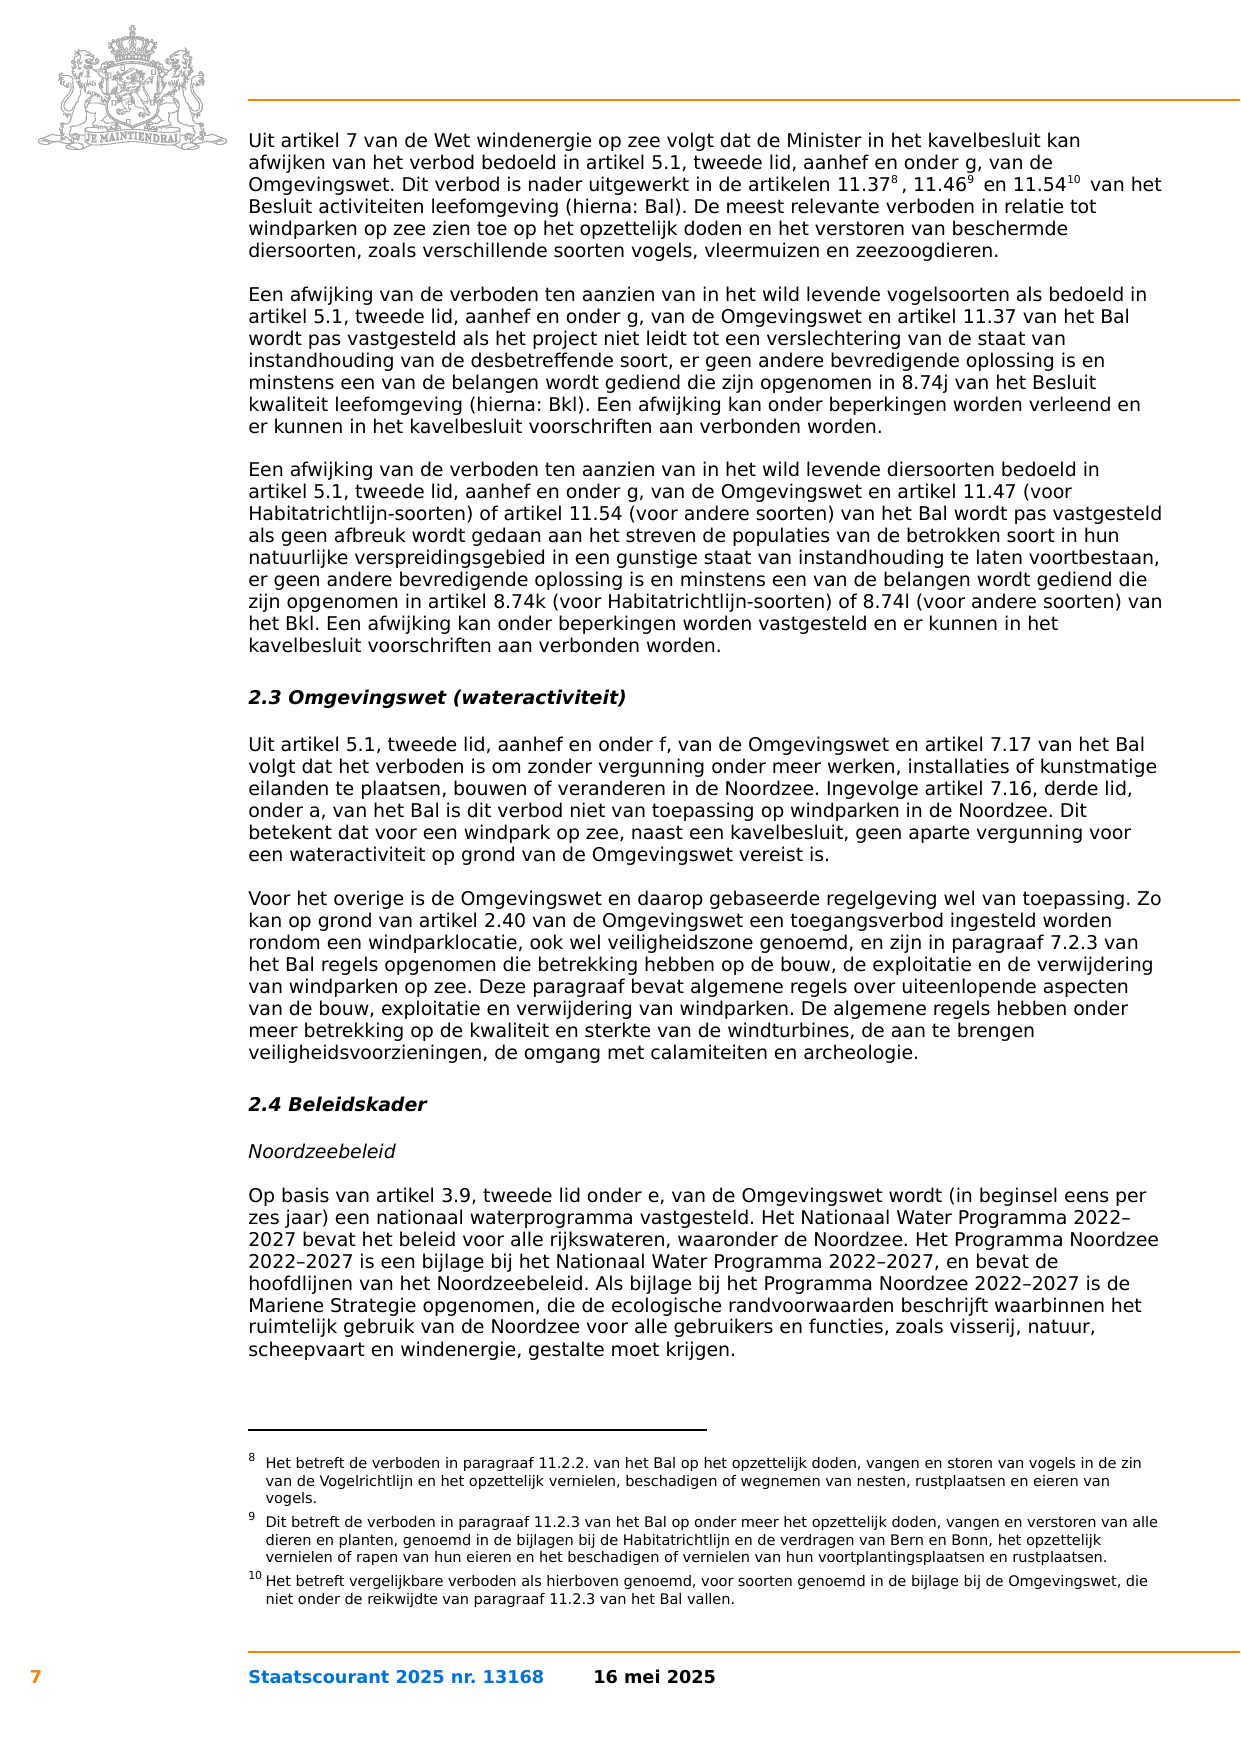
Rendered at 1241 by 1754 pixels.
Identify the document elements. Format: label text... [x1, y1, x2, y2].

text Dit betreft de verboden in paragraaf 11.2.3 van het Bal op onder meer het opzettelijk doden, vangen en verstoren van alle dieren en planten, genoemd in de bijlagen bij de Habitatrichtlijn en de verdragen van Bern en Bonn, het opzettelijk vernielen of rapen van hun eieren en het beschadigen of vernielen van hun voortplantingsplaatsen en rustplaatsen. [248, 1510, 1163, 1566]
text Het betreft de verboden in paragraaf 11.2.2. van het Bal op het opzettelijk doden, vangen en storen van vogels in de zin van de Vogelrichtlijn en het opzettelijk vernielen, beschadigen of wegnemen van nesten, rustplaatsen en eieren van vogels. [248, 1451, 1163, 1507]
text Uit artikel 5.1, tweede lid, aanhef en onder f, van de Omgevingswet en artikel 7.17 van het Bal volgt dat het verboden is om zonder vergunning onder meer werken, installaties of kunstmatige eilanden te plaatsen, bouwen of veranderen in de Noordzee. Ingevolge artikel 7.16, derde lid, onder a, van het Bal is dit verbod niet van toepassing op windparken in de Noordzee. Dit betekent dat voor een windpark op zee, naast een kavelbesluit, geen aparte vergunning voor een wateractiviteit op grond van de Omgevingswet vereist is. [248, 734, 1163, 866]
text Voor het overige is de Omgevingswet en daarop gebaseerde regelgeving wel van toepassing. Zo kan op grond van artikel 2.40 van de Omgevingswet een toegangsverbod ingesteld worden rondom een windparklocatie, ook wel veiligheidszone genoemd, en zijn in paragraaf 7.2.3 van het Bal regels opgenomen die betrekking hebben op de bouw, de exploitatie en de verwijdering van windparken op zee. Deze paragraaf bevat algemene regels over uiteenlopende aspecten van de bouw, exploitatie en verwijdering van windparken. De algemene regels hebben onder meer betrekking op de kwaliteit en sterkte van de windturbines, de aan te brengen veiligheidsvoorzieningen, de omgang met calamiteiten en archeologie. [248, 888, 1163, 1064]
text Op basis van artikel 3.9, tweede lid onder e, van de Omgevingswet wordt (in beginsel eens per zes jaar) een nationaal waterprogramma vastgesteld. Het Nationaal Water Programma 2022–2027 bevat het beleid voor alle rijkswateren, waaronder de Noordzee. Het Programma Noordzee 2022–2027 is een bijlage bij het Nationaal Water Programma 2022–2027, en bevat de hoofdlijnen van het Noordzeebeleid. Als bijlage bij het Programma Noordzee 2022–2027 is de Mariene Strategie opgenomen, die de ecologische randvoorwaarden beschrijft waarbinnen het ruimtelijk gebruik van de Noordzee voor alle gebruikers en functies, zoals visserij, natuur, scheepvaart en windenergie, gestalte moet krijgen. [248, 1184, 1163, 1360]
subtitle 2.4 Beleidskader [248, 1094, 1163, 1116]
text Uit artikel 7 van de Wet windenergie op zee volgt dat de Minister in het kavelbesluit kan afwijken van het verbod bedoeld in artikel 5.1, tweede lid, aanhef en onder g, van de Omgevingswet. Dit verbod is nader uitgewerkt in de artikelen 11.37, 11.46 en 11.54 van het Besluit activiteiten leefomgeving (hierna: Bal). De meest relevante verboden in relatie tot windparken op zee zien toe op het opzettelijk doden en het verstoren van beschermde diersoorten, zoals verschillende soorten vogels, vleermuizen en zeezoogdieren. [248, 130, 1163, 262]
text Een afwijking van de verboden ten aanzien van in het wild levende vogelsoorten als bedoeld in artikel 5.1, tweede lid, aanhef en onder g, van de Omgevingswet en artikel 11.37 van het Bal wordt pas vastgesteld als het project niet leidt tot een verslechtering van de staat van instandhouding van de desbetreffende soort, er geen andere bevredigende oplossing is en minstens een van de belangen wordt gediend die zijn opgenomen in 8.74j van het Besluit kwaliteit leefomgeving (hierna: Bkl). Een afwijking kan onder beperkingen worden verleend en er kunnen in het kavelbesluit voorschriften aan verbonden worden. [248, 284, 1163, 437]
subtitle Noordzeebeleid [248, 1141, 1163, 1163]
text Een afwijking van de verboden ten aanzien van in het wild levende diersoorten bedoeld in artikel 5.1, tweede lid, aanhef en onder g, van de Omgevingswet en artikel 11.47 (voor Habitatrichtlijn-soorten) of artikel 11.54 (voor andere soorten) van het Bal wordt pas vastgesteld als geen afbreuk wordt gedaan aan het streven de populaties van de betrokken soort in hun natuurlijke verspreidingsgebied in een gunstige staat van instandhouding te laten voortbestaan, er geen andere bevredigende oplossing is en minstens een van de belangen wordt gediend die zijn opgenomen in artikel 8.74k (voor Habitatrichtlijn-soorten) of 8.74l (voor andere soorten) van het Bkl. Een afwijking kan onder beperkingen worden vastgesteld en er kunnen in het kavelbesluit voorschriften aan verbonden worden. [248, 459, 1163, 657]
picture [38, 25, 227, 150]
text Het betreft vergelijkbare verboden als hierboven genoemd, voor soorten genoemd in de bijlage bij de Omgevingswet, die niet onder de reikwijdte van paragraaf 11.2.3 van het Bal vallen. [248, 1569, 1163, 1608]
subtitle 2.3 Omgevingswet (wateractiviteit) [248, 687, 1163, 709]
